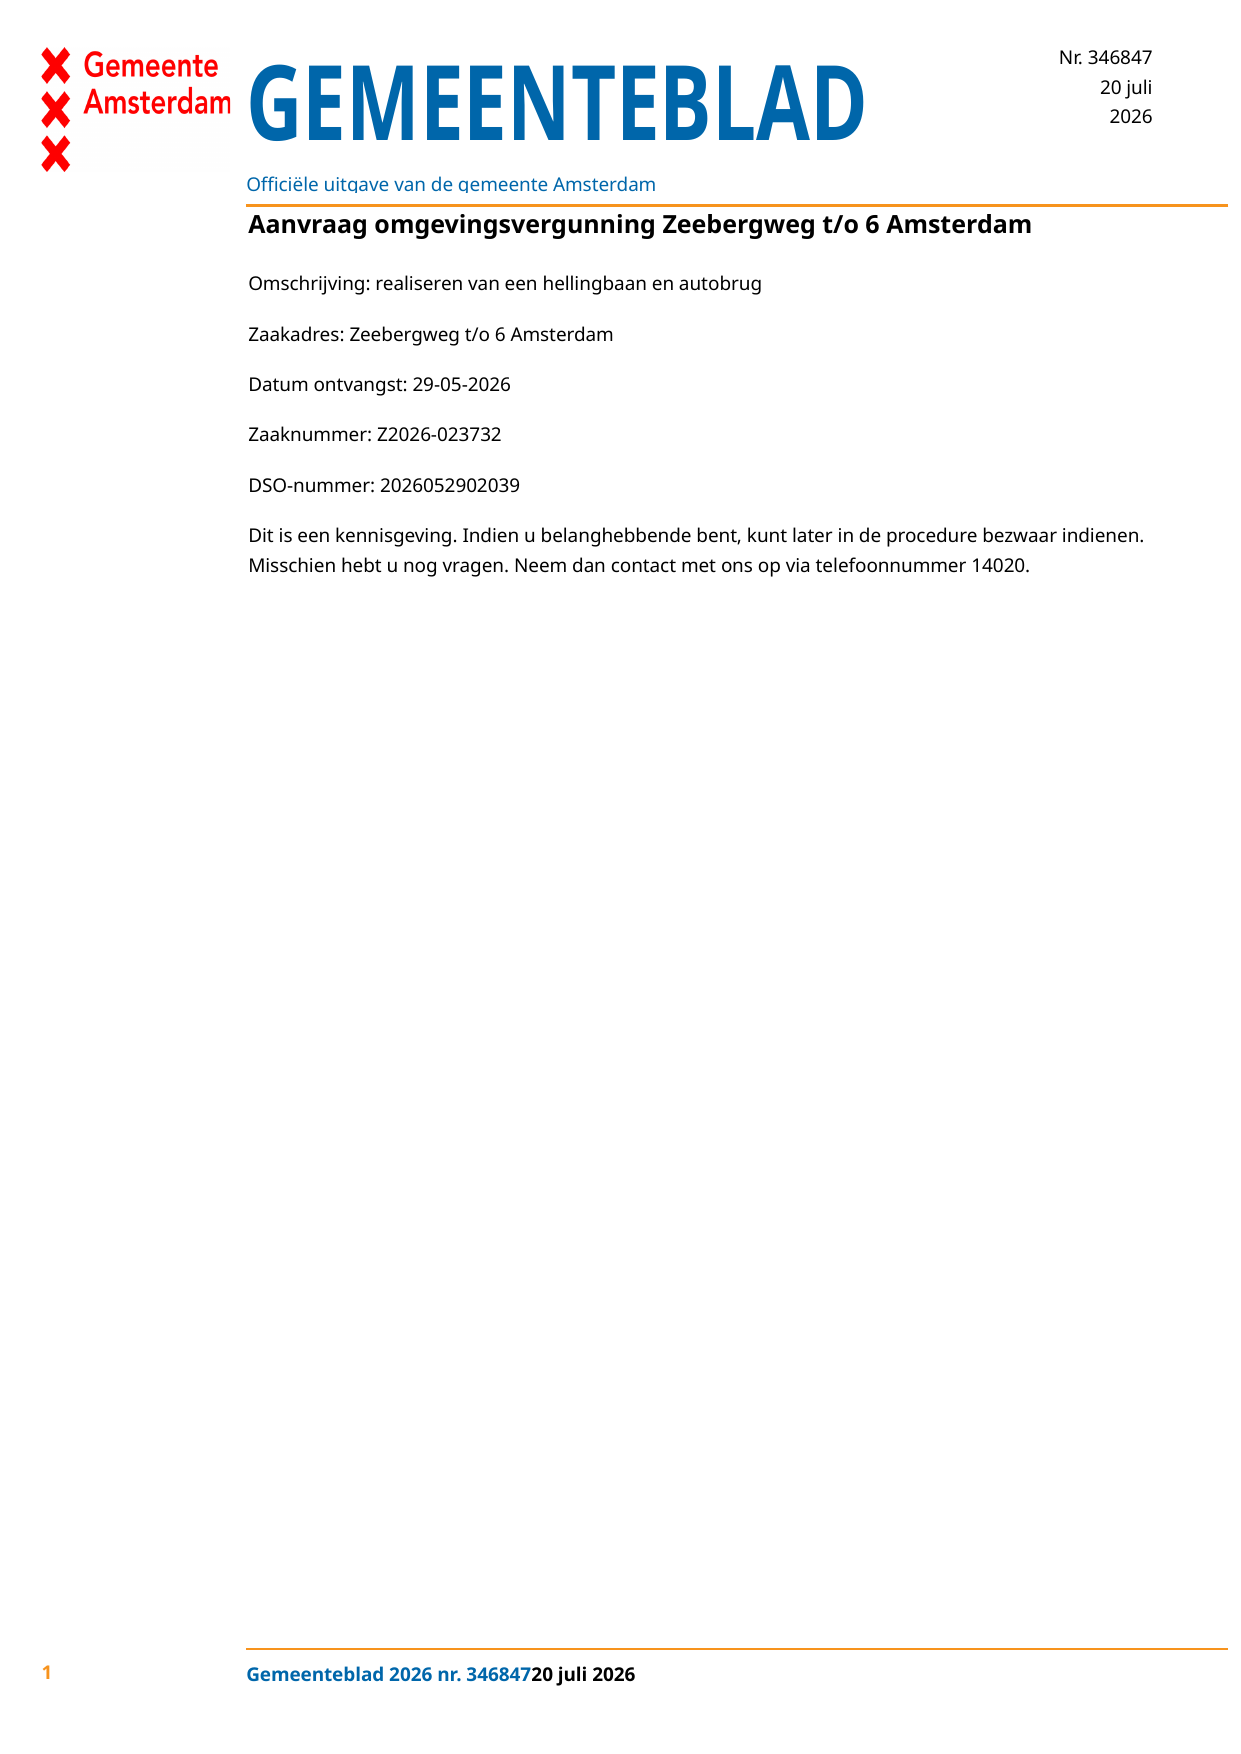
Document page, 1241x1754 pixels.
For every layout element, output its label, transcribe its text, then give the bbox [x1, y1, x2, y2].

text Datum ontvangst: 29-05-2026 [248, 371, 1152, 397]
text DSO-nummer: 2026052902039 [248, 472, 1152, 498]
text Aanvraag omgevingsvergunning Zeebergweg t/o 6 Amsterdam [248, 207, 1152, 241]
text Dit is een kennisgeving. Indien u belanghebbende bent, kunt later in de procedure bezwaar indienen. Misschien hebt u nog vragen. Neem dan contact met ons op via telefoonnummer 14020. [248, 522, 1152, 578]
text Zaakadres: Zeebergweg t/o 6 Amsterdam [248, 321, 1152, 346]
picture [41, 47, 231, 172]
text Zaaknummer: Z2026-023732 [248, 422, 1152, 447]
text Omschrijving: realiseren van een hellingbaan en autobrug [248, 270, 1152, 296]
